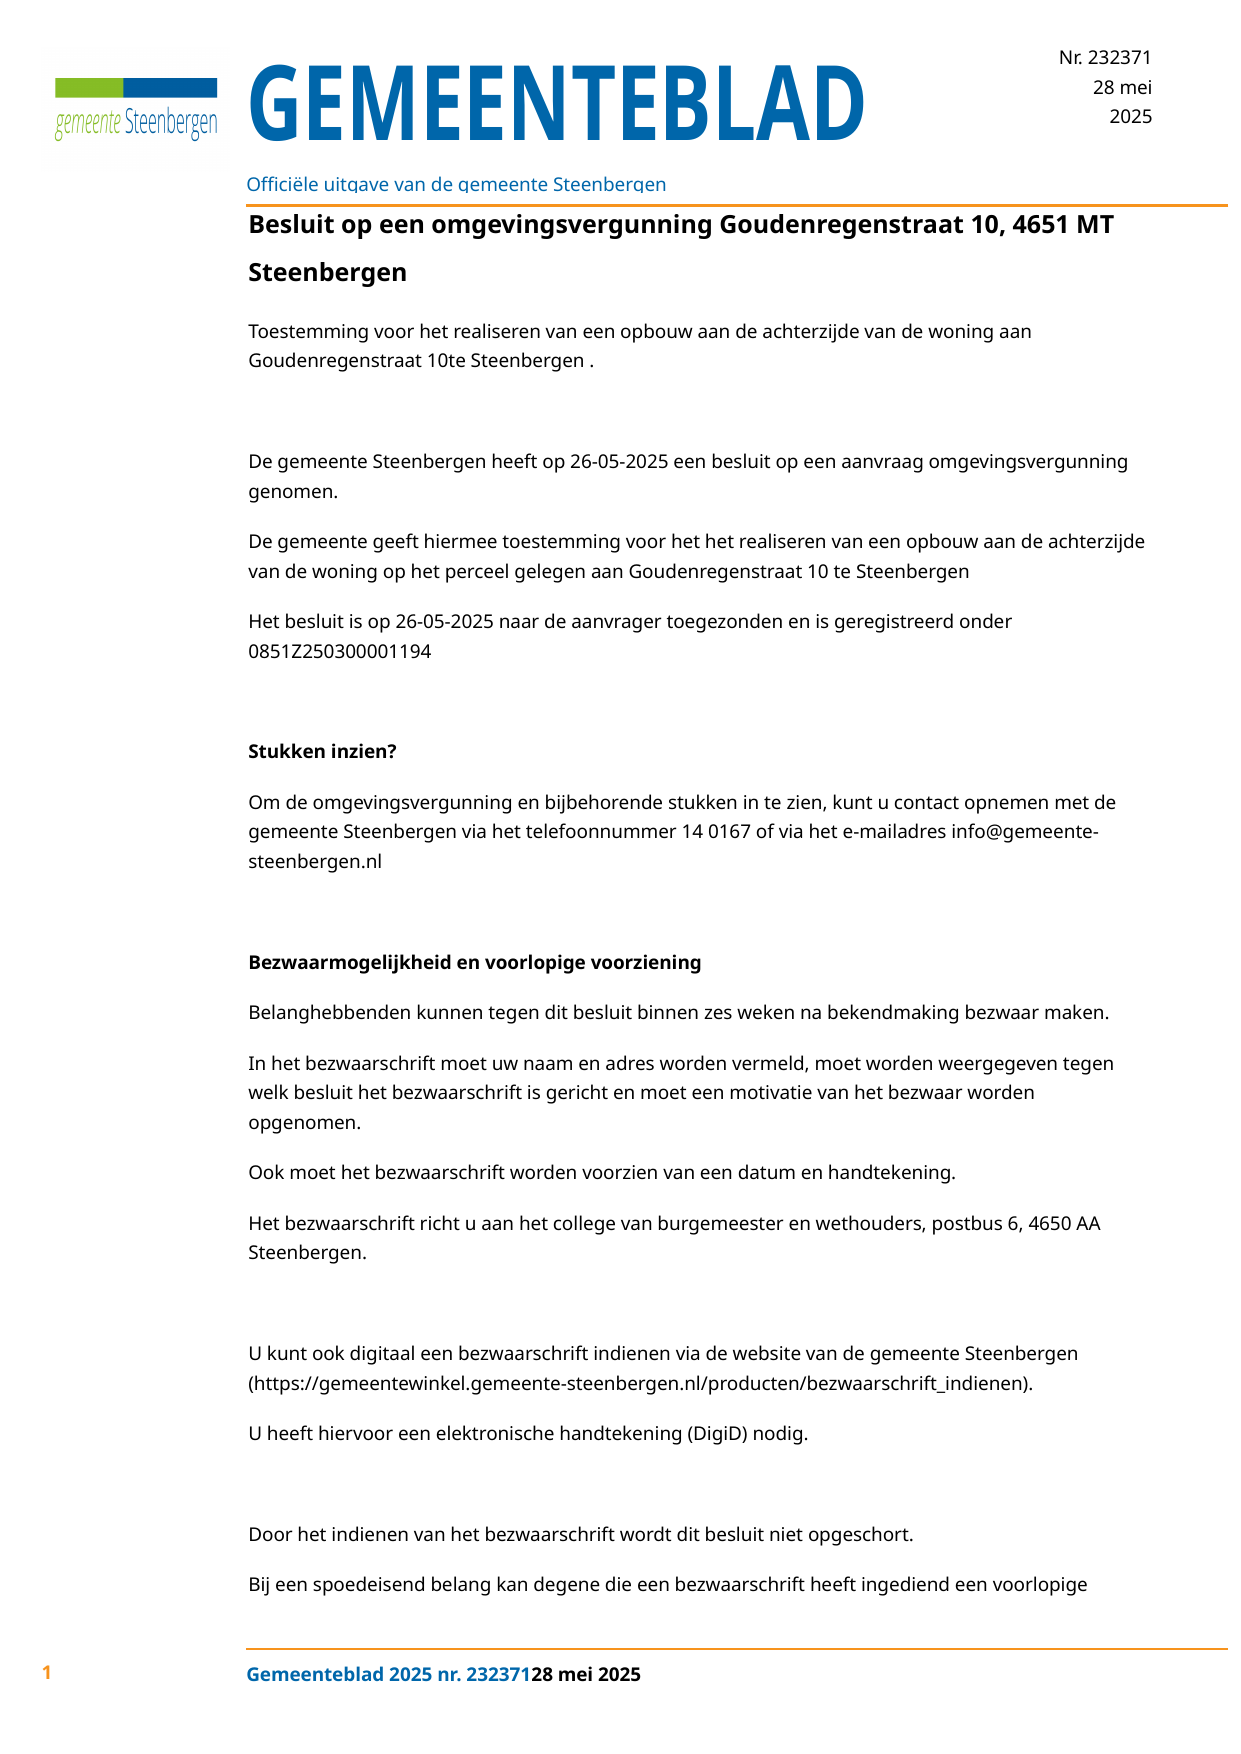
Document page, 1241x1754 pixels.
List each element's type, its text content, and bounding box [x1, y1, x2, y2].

text Door het indienen van het bezwaarschrift wordt dit besluit niet opgeschort. [248, 1521, 1152, 1547]
text Toestemming voor het realiseren van een opbouw aan de achterzijde van de woning aan Goudenregenstraat 10te Steenbergen . [248, 318, 1152, 373]
text Bezwaarmogelijkheid en voorlopige voorziening [248, 949, 1152, 975]
text Bij een spoedeisend belang kan degene die een bezwaarschrift heeft ingediend een voorlopige [248, 1572, 1152, 1597]
text Om de omgevingsvergunning en bijbehorende stukken in te zien, kunt u contact opnemen met de gemeente Steenbergen via het telefoonnummer 14 0167 of via het e-mailadres info@gemeente-steenbergen.nl [248, 789, 1152, 874]
text In het bezwaarschrift moet uw naam en adres worden vermeld, moet worden weergegeven tegen welk besluit het bezwaarschrift is gericht en moet een motivatie van het bezwaar worden opgenomen. [248, 1050, 1152, 1135]
picture [41, 47, 231, 172]
text Ook moet het bezwaarschrift worden voorzien van een datum en handtekening. [248, 1159, 1152, 1185]
text Besluit op een omgevingsvergunning Goudenregenstraat 10, 4651 MT Steenbergen [248, 207, 1152, 288]
text De gemeente Steenbergen heeft op 26-05-2025 een besluit op een aanvraag omgevingsvergunning genomen. [248, 448, 1152, 504]
text U kunt ook digitaal een bezwaarschrift indienen via de website van de gemeente Steenbergen (https://gemeentewinkel.gemeente-steenbergen.nl/producten/bezwaarschrift_indienen). [248, 1340, 1152, 1396]
text Stukken inzien? [248, 739, 1152, 764]
text Het bezwaarschrift richt u aan het college van burgemeester en wethouders, postbus 6, 4650 AA Steenbergen. [248, 1210, 1152, 1265]
text Het besluit is op 26-05-2025 naar de aanvrager toegezonden en is geregistreerd onder 0851Z250300001194 [248, 608, 1152, 664]
text Belanghebbenden kunnen tegen dit besluit binnen zes weken na bekendmaking bezwaar maken. [248, 999, 1152, 1025]
text U heeft hiervoor een elektronische handtekening (DigiD) nodig. [248, 1420, 1152, 1446]
text De gemeente geeft hiermee toestemming voor het het realiseren van een opbouw aan de achterzijde van de woning op het perceel gelegen aan Goudenregenstraat 10 te Steenbergen [248, 528, 1152, 584]
